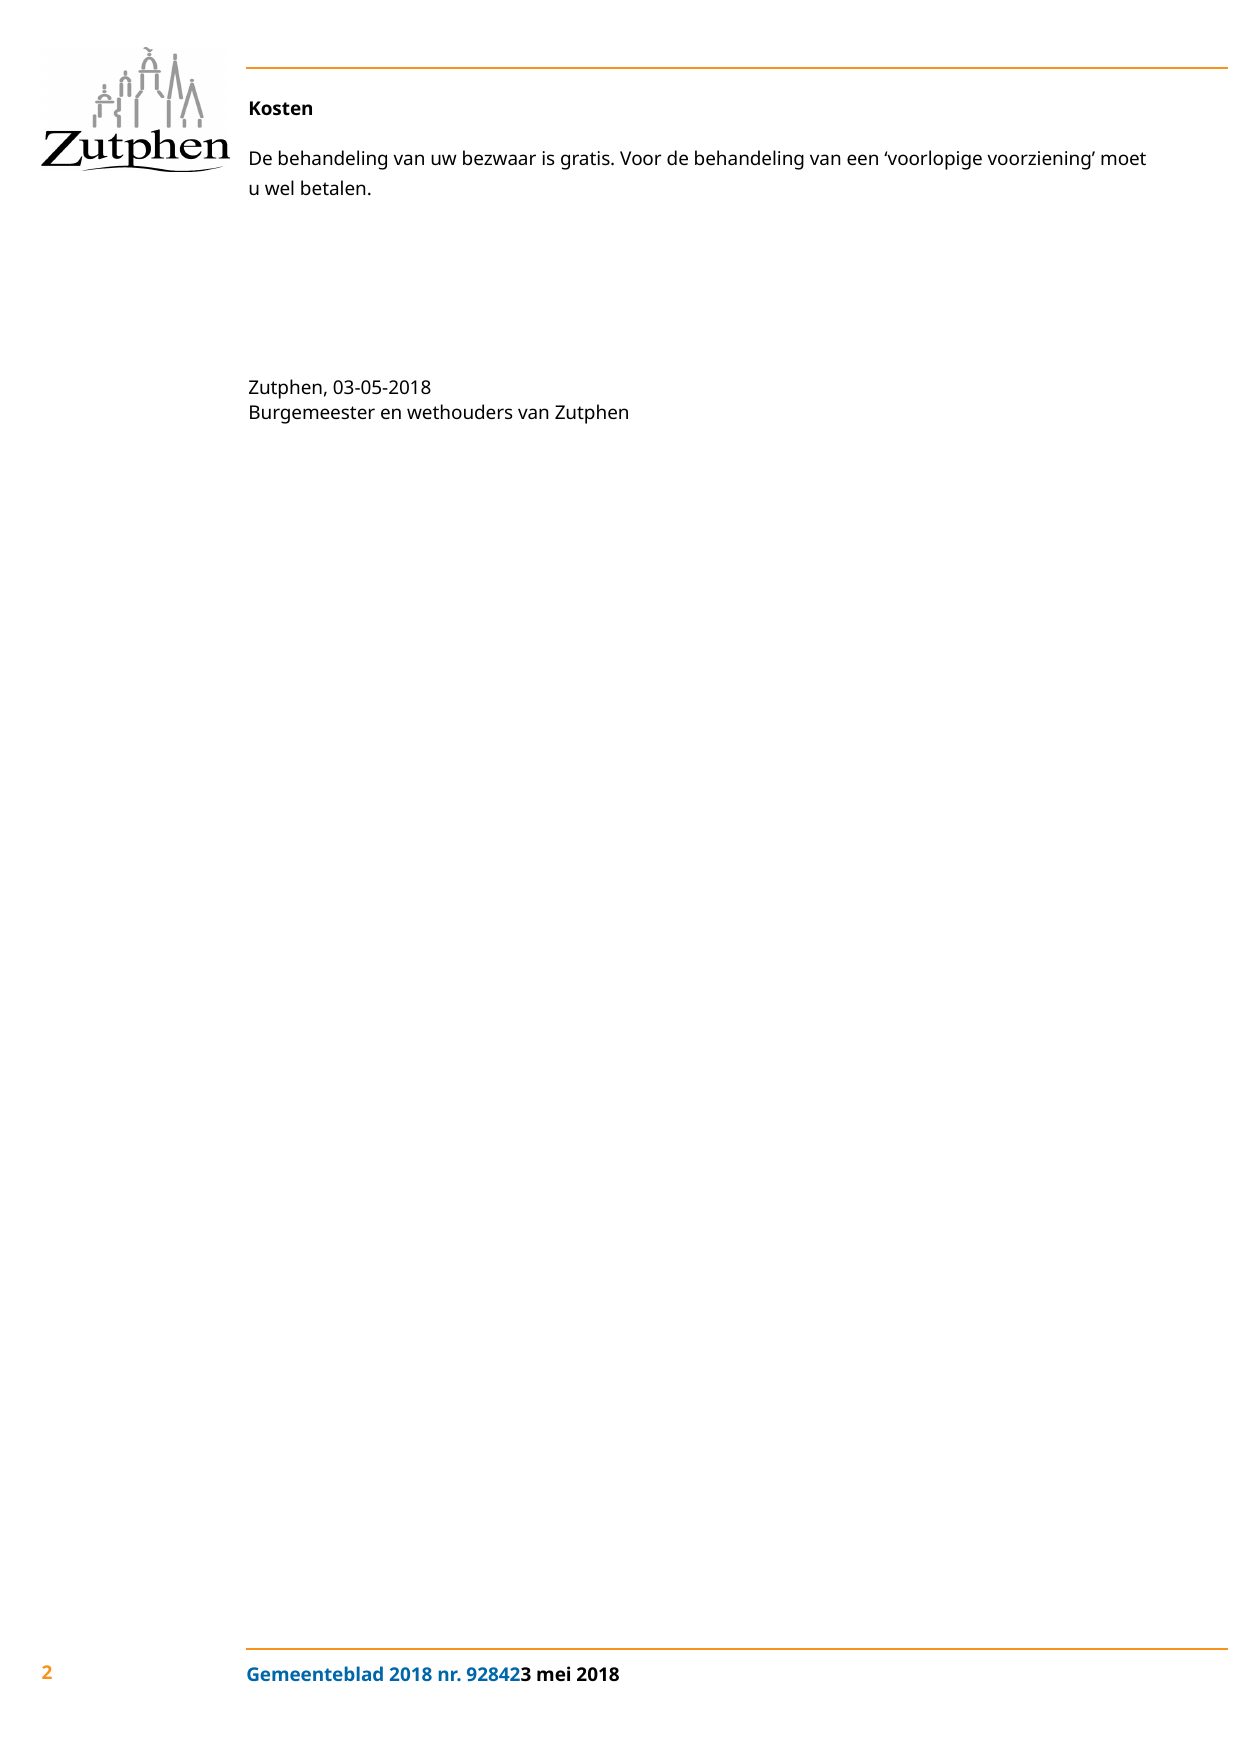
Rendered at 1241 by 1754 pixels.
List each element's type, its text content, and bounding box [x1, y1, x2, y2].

text Kosten [248, 95, 1152, 121]
text Zutphen, 03-05-2018 [248, 374, 1152, 399]
text Burgemeester en wethouders van Zutphen [248, 399, 1152, 425]
text De behandeling van uw bezwaar is gratis. Voor de behandeling van een ‘voorlopige voorziening’ moet u wel betalen. [248, 145, 1152, 201]
picture [41, 47, 231, 172]
